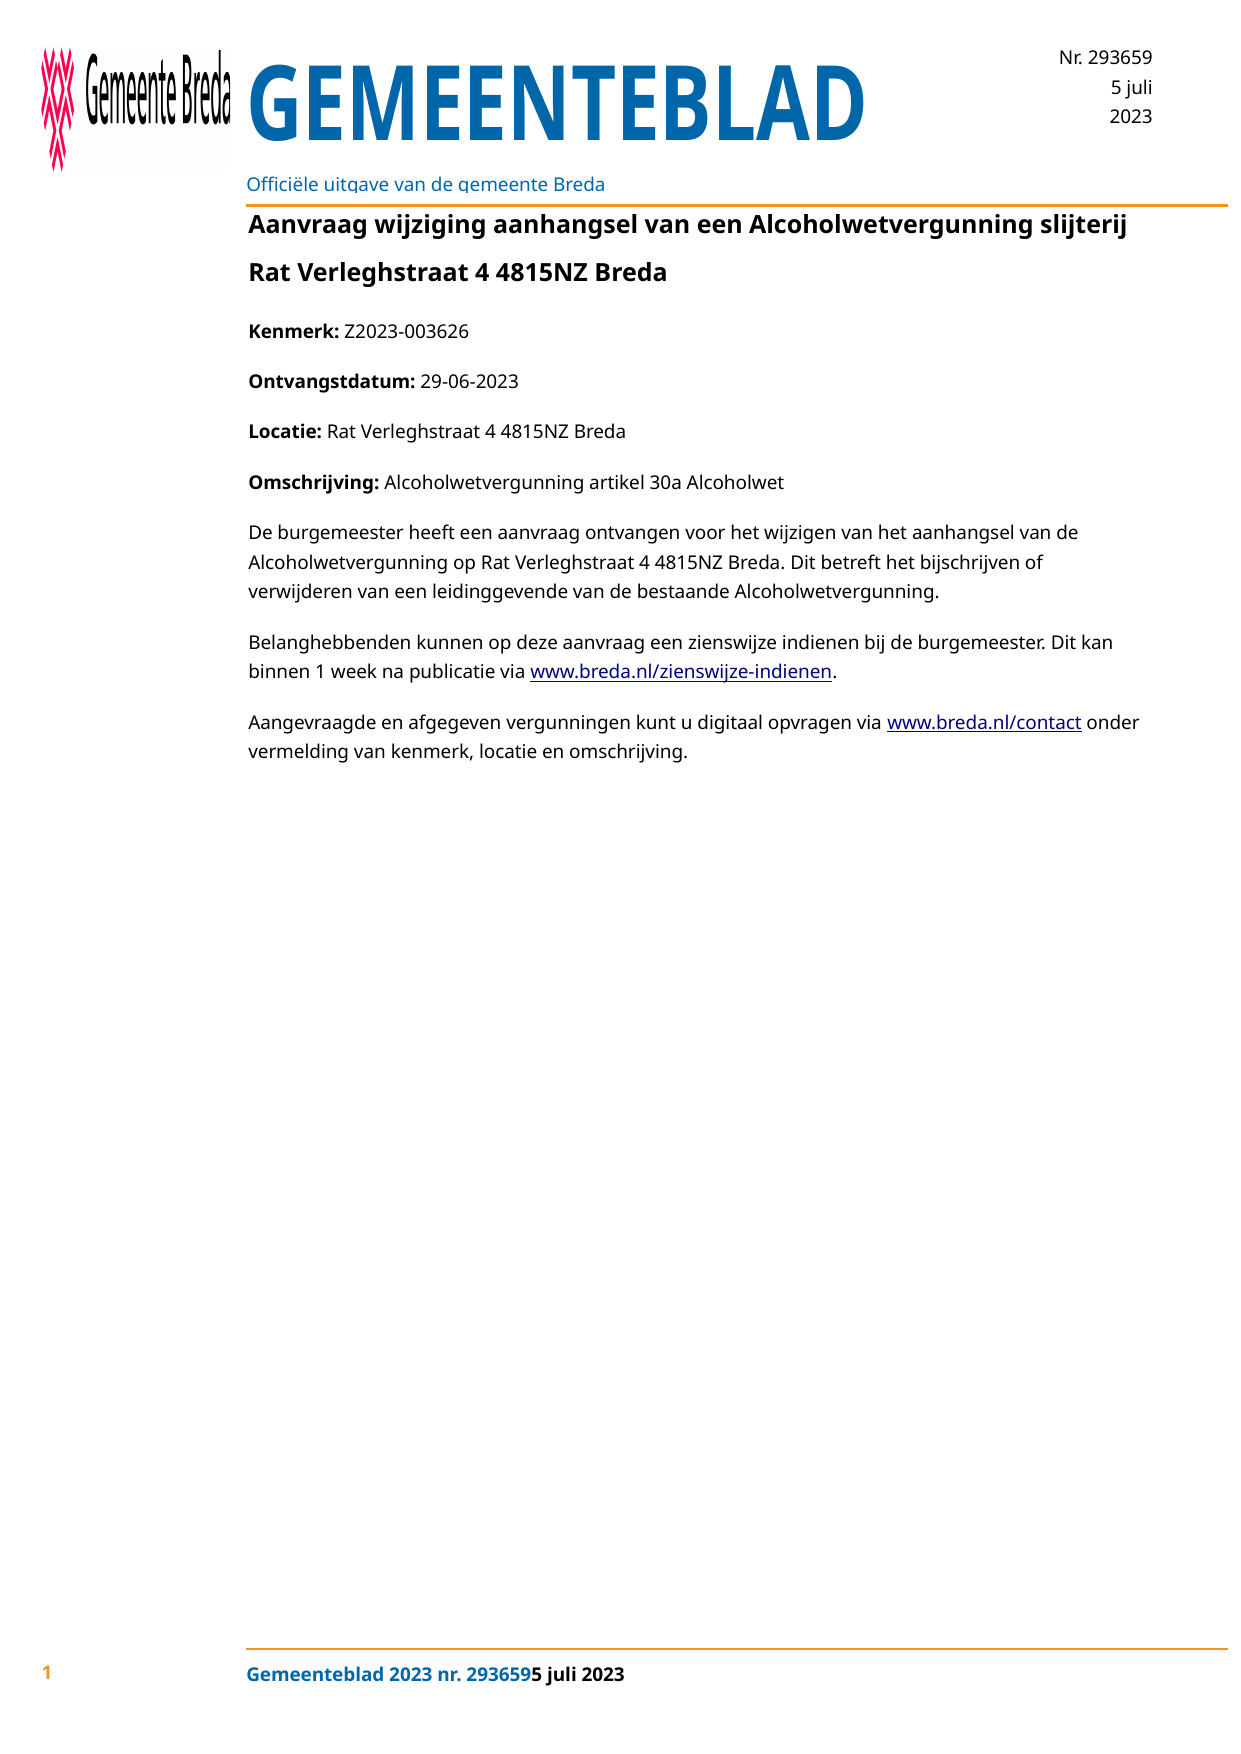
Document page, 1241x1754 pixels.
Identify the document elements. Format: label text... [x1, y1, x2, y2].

text Omschrijving: Alcoholwetvergunning artikel 30a Alcoholwet [248, 469, 1152, 495]
text Locatie: Rat Verleghstraat 4 4815NZ Breda [248, 419, 1152, 444]
picture [41, 47, 231, 172]
text Aangevraagde en afgegeven vergunningen kunt u digitaal opvragen via www.breda.nl/contact onder vermelding van kenmerk, locatie en omschrijving. [248, 709, 1152, 764]
text Aanvraag wijziging aanhangsel van een Alcoholwetvergunning slijterij Rat Verleghstraat 4 4815NZ Breda [248, 207, 1152, 288]
text Belanghebbenden kunnen op deze aanvraag een zienswijze indienen bij de burgemeester. Dit kan binnen 1 week na publicatie via www.breda.nl/zienswijze-indienen. [248, 629, 1152, 684]
text Kenmerk: Z2023-003626 [248, 318, 1152, 344]
text Ontvangstdatum: 29-06-2023 [248, 368, 1152, 394]
text De burgemeester heeft een aanvraag ontvangen voor het wijzigen van het aanhangsel van de Alcoholwetvergunning op Rat Verleghstraat 4 4815NZ Breda. Dit betreft het bijschrijven of verwijderen van een leidinggevende van de bestaande Alcoholwetvergunning. [248, 519, 1152, 604]
